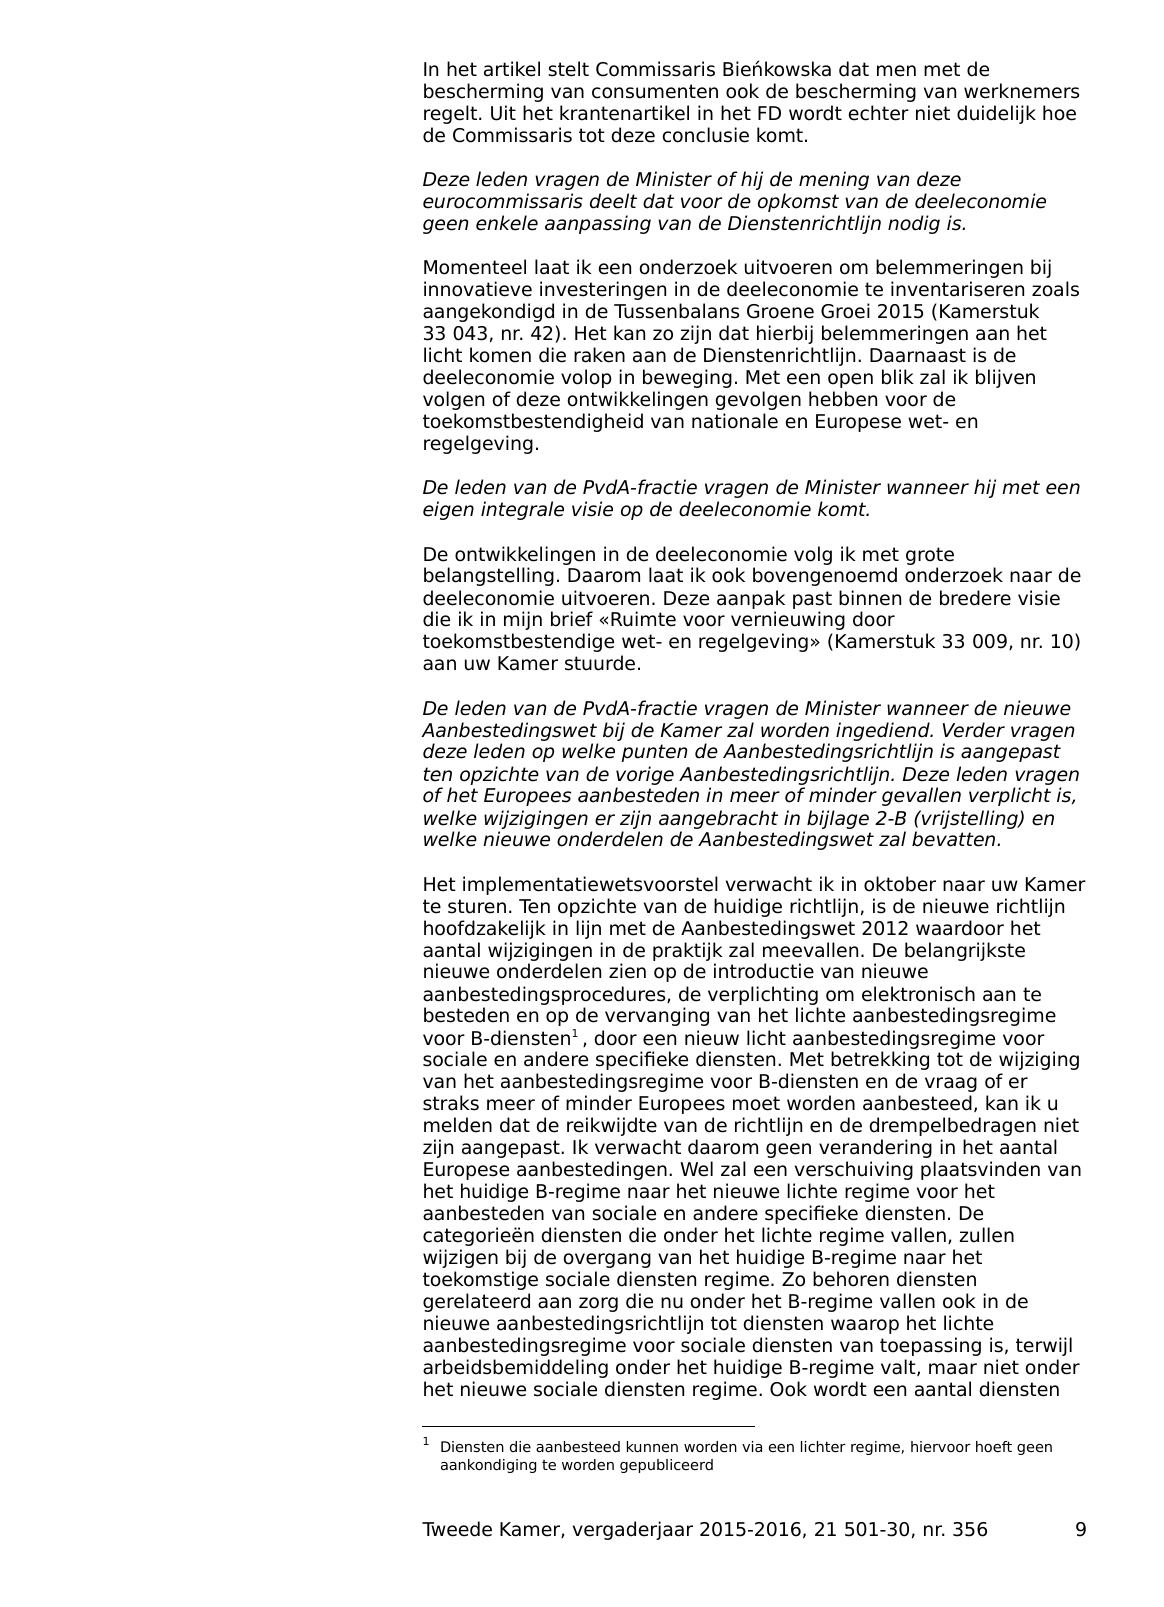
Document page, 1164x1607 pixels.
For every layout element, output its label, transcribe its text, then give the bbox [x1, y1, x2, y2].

text In het artikel stelt Commissaris Bieńkowska dat men met de bescherming van consumenten ook de bescherming van werknemers regelt. Uit het krantenartikel in het FD wordt echter niet duidelijk hoe de Commissaris tot deze conclusie komt. [422, 59, 1087, 147]
text De leden van de PvdA-fractie vragen de Minister wanneer hij met een eigen integrale visie op de deeleconomie komt. [422, 477, 1087, 521]
text De ontwikkelingen in de deeleconomie volg ik met grote belangstelling. Daarom laat ik ook bovengenoemd onderzoek naar de deeleconomie uitvoeren. Deze aanpak past binnen de bredere visie die ik in mijn brief «Ruimte voor vernieuwing door toekomstbestendige wet- en regelgeving» (Kamerstuk 33 009, nr. 10) aan uw Kamer stuurde. [422, 543, 1087, 675]
text Het implementatiewetsvoorstel verwacht ik in oktober naar uw Kamer te sturen. Ten opzichte van de huidige richtlijn, is de nieuwe richtlijn hoofdzakelijk in lijn met de Aanbestedingswet 2012 waardoor het aantal wijzigingen in de praktijk zal meevallen. De belangrijkste nieuwe onderdelen zien op de introductie van nieuwe aanbestedingsprocedures, de verplichting om elektronisch aan te besteden en op de vervanging van het lichte aanbestedingsregime voor B-diensten, door een nieuw licht aanbestedingsregime voor sociale en andere specifieke diensten. Met betrekking tot de wijziging van het aanbestedingsregime voor B-diensten en de vraag of er straks meer of minder Europees moet worden aanbesteed, kan ik u melden dat de reikwijdte van de richtlijn en de drempelbedragen niet zijn aangepast. Ik verwacht daarom geen verandering in het aantal Europese aanbestedingen. Wel zal een verschuiving plaatsvinden van het huidige B-regime naar het nieuwe lichte regime voor het aanbesteden van sociale en andere specifieke diensten. De categorieën diensten die onder het lichte regime vallen, zullen wijzigen bij de overgang van het huidige B-regime naar het toekomstige sociale diensten regime. Zo behoren diensten gerelateerd aan zorg die nu onder het B-regime vallen ook in de nieuwe aanbestedingsrichtlijn tot diensten waarop het lichte aanbestedingsregime voor sociale diensten van toepassing is, terwijl arbeidsbemiddeling onder het huidige B-regime valt, maar niet onder het nieuwe sociale diensten regime. Ook wordt een aantal diensten [422, 873, 1087, 1401]
text Momenteel laat ik een onderzoek uitvoeren om belemmeringen bij innovatieve investeringen in de deeleconomie te inventariseren zoals aangekondigd in de Tussenbalans Groene Groei 2015 (Kamerstuk 33 043, nr. 42). Het kan zo zijn dat hierbij belemmeringen aan het licht komen die raken aan de Dienstenrichtlijn. Daarnaast is de deeleconomie volop in beweging. Met een open blik zal ik blijven volgen of deze ontwikkelingen gevolgen hebben voor de toekomstbestendigheid van nationale en Europese wet- en regelgeving. [422, 257, 1087, 455]
text Deze leden vragen de Minister of hij de mening van deze eurocommissaris deelt dat voor de opkomst van de deeleconomie geen enkele aanpassing van de Dienstenrichtlijn nodig is. [422, 169, 1087, 235]
text Diensten die aanbesteed kunnen worden via een lichter regime, hiervoor hoeft geen aankondiging te worden gepubliceerd [422, 1435, 1087, 1474]
text De leden van de PvdA-fractie vragen de Minister wanneer de nieuwe Aanbestedingswet bij de Kamer zal worden ingediend. Verder vragen deze leden op welke punten de Aanbestedingsrichtlijn is aangepast ten opzichte van de vorige Aanbestedingsrichtlijn. Deze leden vragen of het Europees aanbesteden in meer of minder gevallen verplicht is, welke wijzigingen er zijn aangebracht in bijlage 2-B (vrijstelling) en welke nieuwe onderdelen de Aanbestedingswet zal bevatten. [422, 697, 1087, 851]
